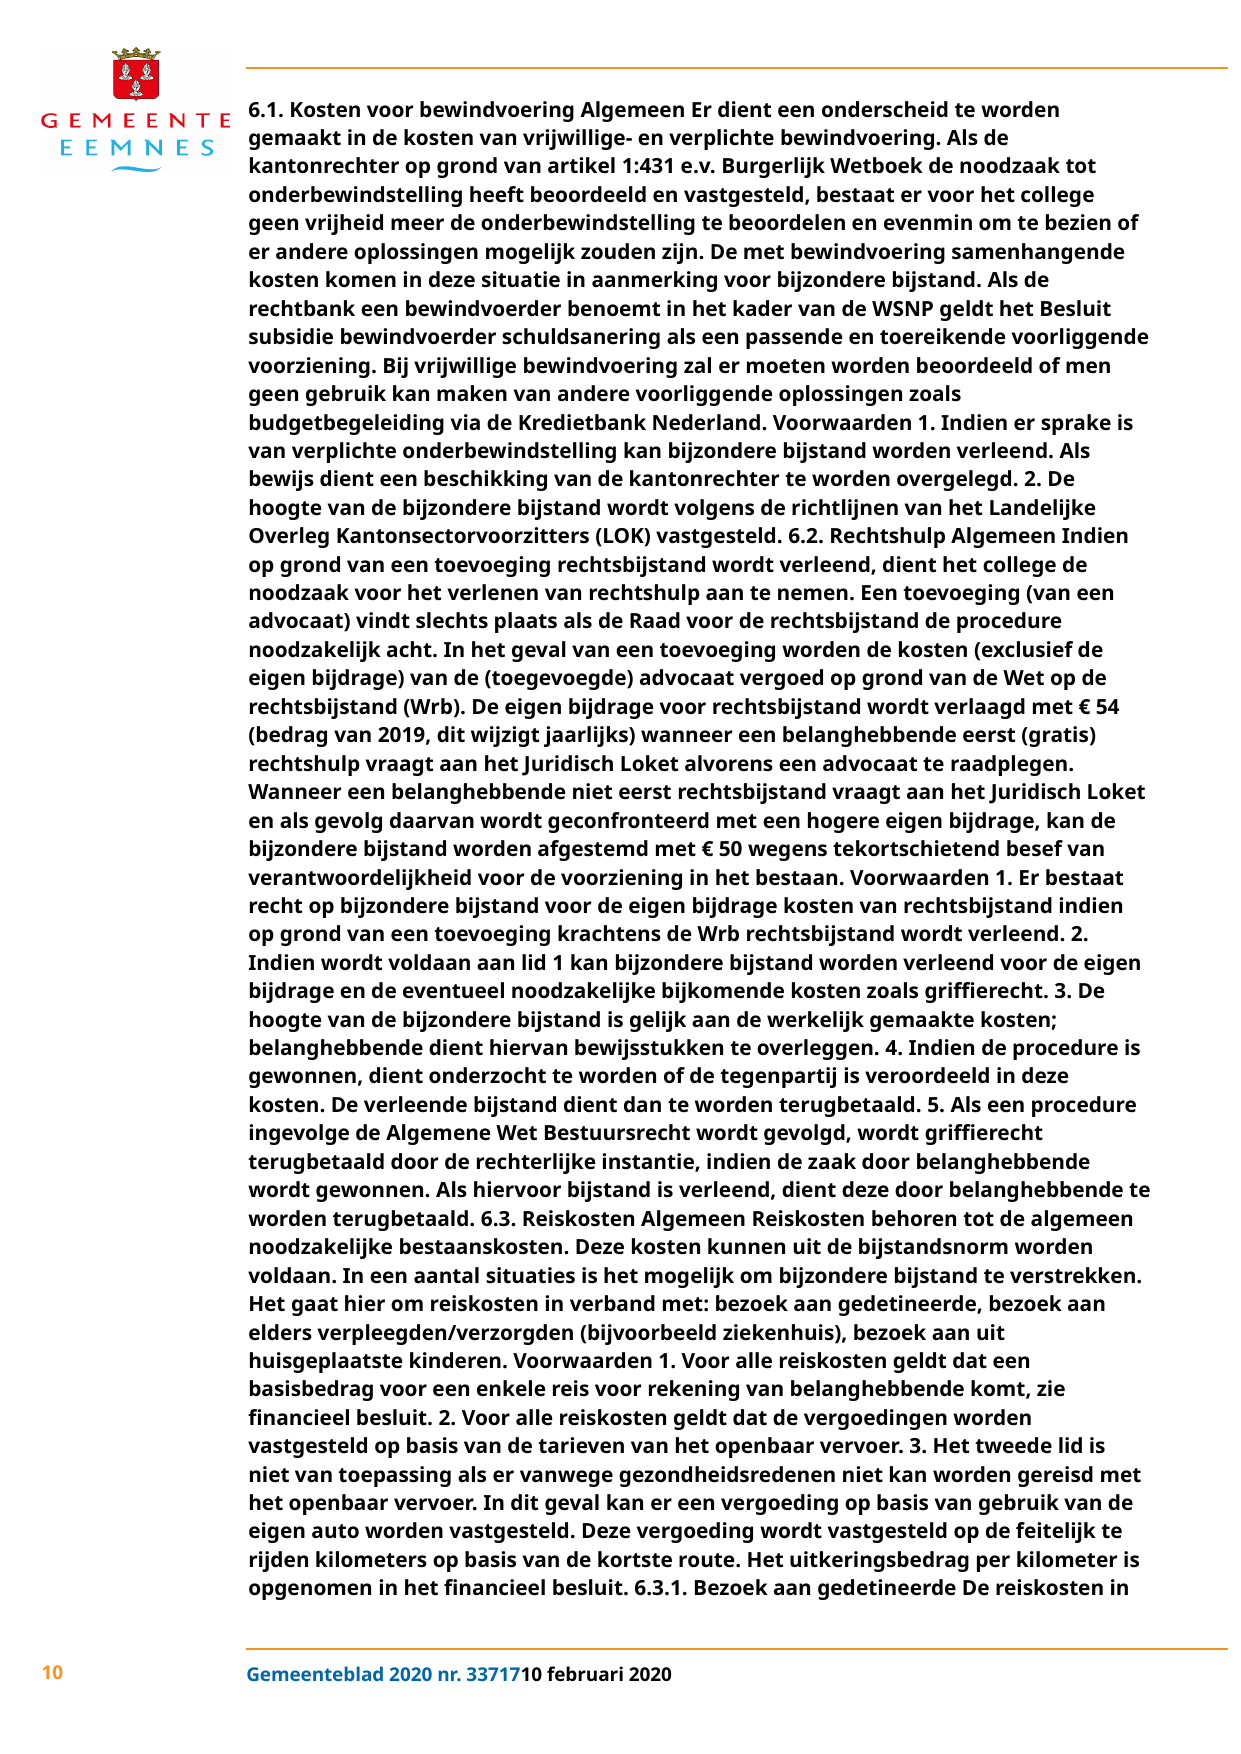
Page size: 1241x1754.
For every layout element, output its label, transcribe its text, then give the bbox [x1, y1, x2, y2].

picture [41, 47, 231, 172]
text 6.1. Kosten voor bewindvoering Algemeen Er dient een onderscheid te worden gemaakt in de kosten van vrijwillige- en verplichte bewindvoering. Als de kantonrechter op grond van artikel 1:431 e.v. Burgerlijk Wetboek de noodzaak tot onderbewindstelling heeft beoordeeld en vastgesteld, bestaat er voor het college geen vrijheid meer de onderbewindstelling te beoordelen en evenmin om te bezien of er andere oplossingen mogelijk zouden zijn. De met bewindvoering samenhangende kosten komen in deze situatie in aanmerking voor bijzondere bijstand. Als de rechtbank een bewindvoerder benoemt in het kader van de WSNP geldt het Besluit subsidie bewindvoerder schuldsanering als een passende en toereikende voorliggende voorziening. Bij vrijwillige bewindvoering zal er moeten worden beoordeeld of men geen gebruik kan maken van andere voorliggende oplossingen zoals budgetbegeleiding via de Kredietbank Nederland. Voorwaarden 1. Indien er sprake is van verplichte onderbewindstelling kan bijzondere bijstand worden verleend. Als bewijs dient een beschikking van de kantonrechter te worden overgelegd. 2. De hoogte van de bijzondere bijstand wordt volgens de richtlijnen van het Landelijke Overleg Kantonsectorvoorzitters (LOK) vastgesteld. 6.2. Rechtshulp Algemeen Indien op grond van een toevoeging rechtsbijstand wordt verleend, dient het college de noodzaak voor het verlenen van rechtshulp aan te nemen. Een toevoeging (van een advocaat) vindt slechts plaats als de Raad voor de rechtsbijstand de procedure noodzakelijk acht. In het geval van een toevoeging worden de kosten (exclusief de eigen bijdrage) van de (toegevoegde) advocaat vergoed op grond van de Wet op de rechtsbijstand (Wrb). De eigen bijdrage voor rechtsbijstand wordt verlaagd met € 54 (bedrag van 2019, dit wijzigt jaarlijks) wanneer een belanghebbende eerst (gratis) rechtshulp vraagt aan het Juridisch Loket alvorens een advocaat te raadplegen. Wanneer een belanghebbende niet eerst rechtsbijstand vraagt aan het Juridisch Loket en als gevolg daarvan wordt geconfronteerd met een hogere eigen bijdrage, kan de bijzondere bijstand worden afgestemd met € 50 wegens tekortschietend besef van verantwoordelijkheid voor de voorziening in het bestaan. Voorwaarden 1. Er bestaat recht op bijzondere bijstand voor de eigen bijdrage kosten van rechtsbijstand indien op grond van een toevoeging krachtens de Wrb rechtsbijstand wordt verleend. 2. Indien wordt voldaan aan lid 1 kan bijzondere bijstand worden verleend voor de eigen bijdrage en de eventueel noodzakelijke bijkomende kosten zoals griffierecht. 3. De hoogte van de bijzondere bijstand is gelijk aan de werkelijk gemaakte kosten; belanghebbende dient hiervan bewijsstukken te overleggen. 4. Indien de procedure is gewonnen, dient onderzocht te worden of de tegenpartij is veroordeeld in deze kosten. De verleende bijstand dient dan te worden terugbetaald. 5. Als een procedure ingevolge de Algemene Wet Bestuursrecht wordt gevolgd, wordt griffierecht terugbetaald door de rechterlijke instantie, indien de zaak door belanghebbende wordt gewonnen. Als hiervoor bijstand is verleend, dient deze door belanghebbende te worden terugbetaald. 6.3. Reiskosten Algemeen Reiskosten behoren tot de algemeen noodzakelijke bestaanskosten. Deze kosten kunnen uit de bijstandsnorm worden voldaan. In een aantal situaties is het mogelijk om bijzondere bijstand te verstrekken. Het gaat hier om reiskosten in verband met: bezoek aan gedetineerde, bezoek aan elders verpleegden/verzorgden (bijvoorbeeld ziekenhuis), bezoek aan uit huisgeplaatste kinderen. Voorwaarden 1. Voor alle reiskosten geldt dat een basisbedrag voor een enkele reis voor rekening van belanghebbende komt, zie financieel besluit. 2. Voor alle reiskosten geldt dat de vergoedingen worden vastgesteld op basis van de tarieven van het openbaar vervoer. 3. Het tweede lid is niet van toepassing als er vanwege gezondheidsredenen niet kan worden gereisd met het openbaar vervoer. In dit geval kan er een vergoeding op basis van gebruik van de eigen auto worden vastgesteld. Deze vergoeding wordt vastgesteld op de feitelijk te rijden kilometers op basis van de kortste route. Het uitkeringsbedrag per kilometer is opgenomen in het financieel besluit. 6.3.1. Bezoek aan gedetineerde De reiskosten in [248, 95, 1152, 1602]
